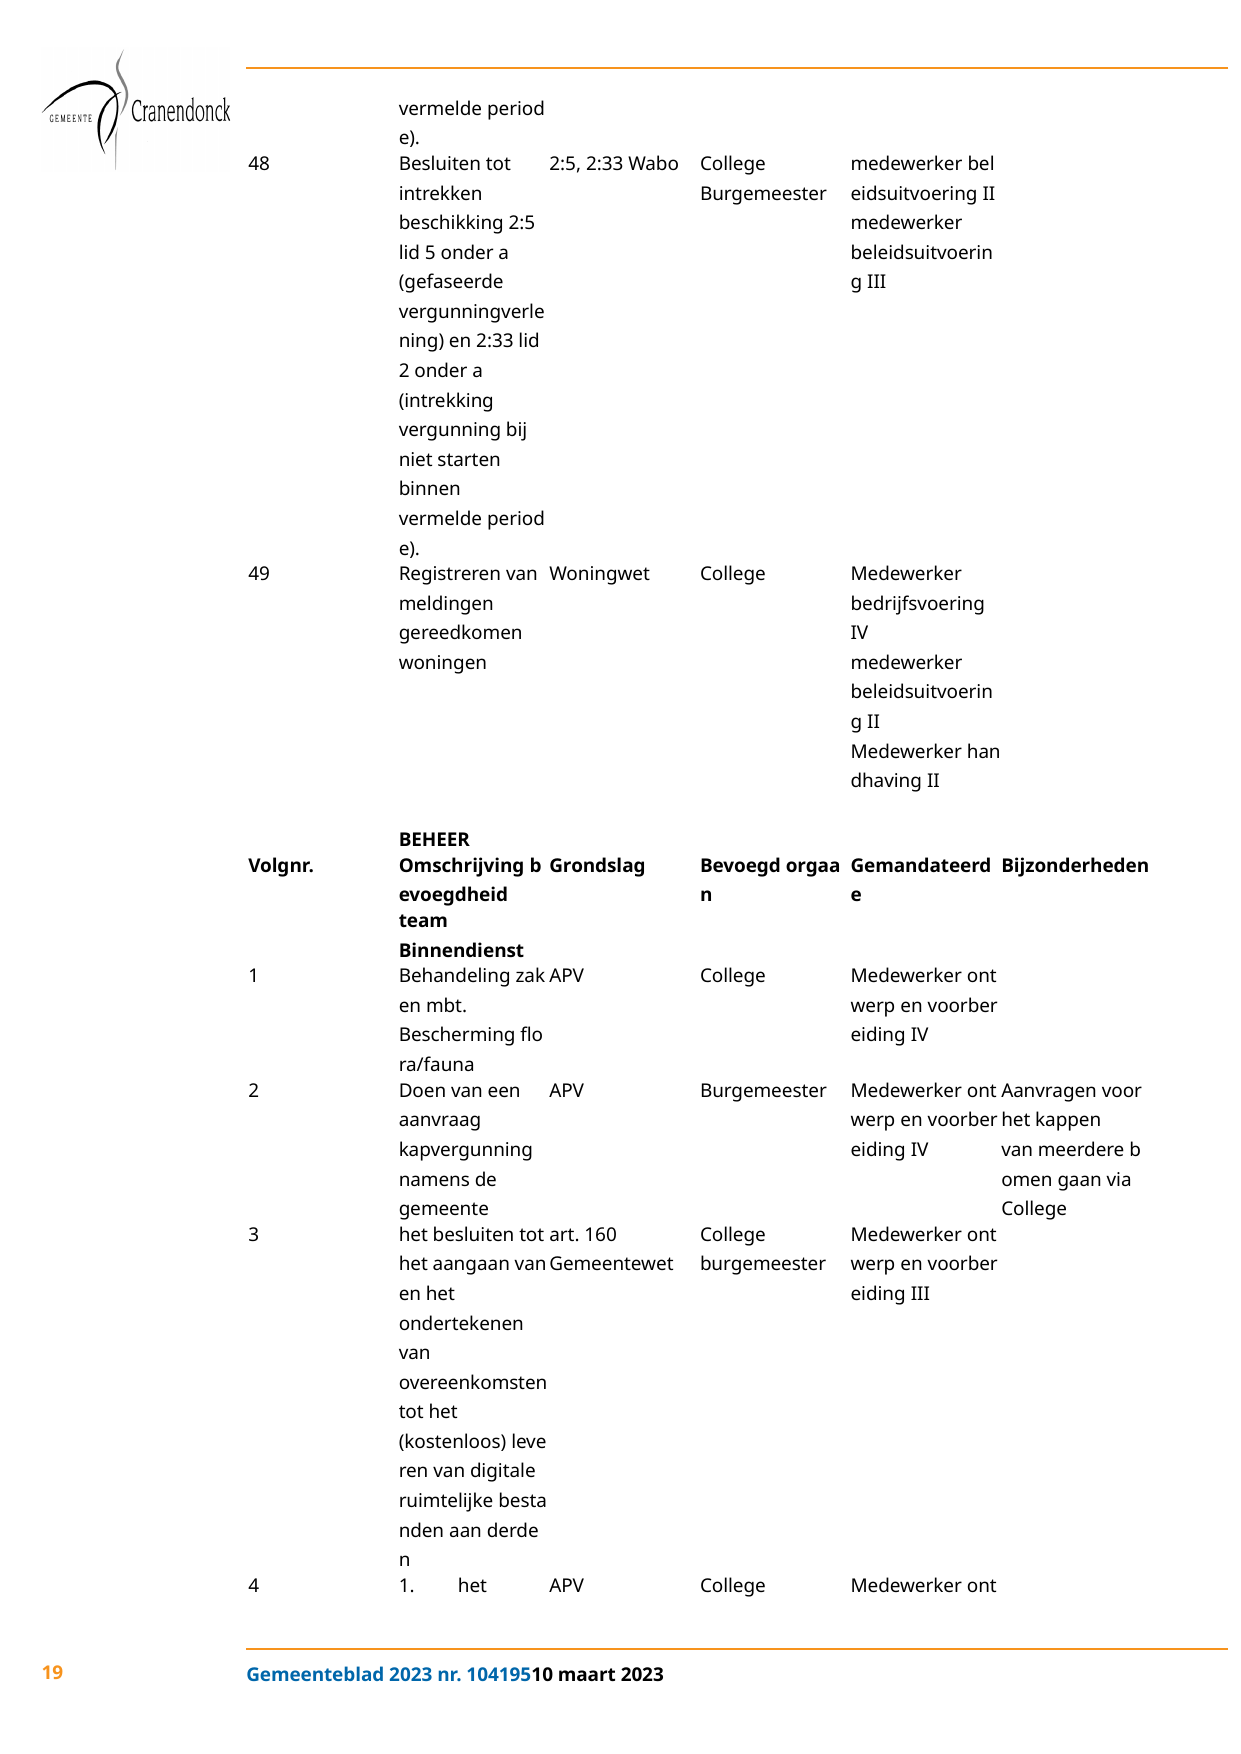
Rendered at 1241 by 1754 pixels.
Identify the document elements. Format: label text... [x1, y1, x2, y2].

table_cell Besluiten tot intrekken beschikking 2:5 lid 5 onder a (gefaseerde vergunningverlening) en 2:33 lid 2 onder a (intrekking vergunning bij niet starten binnen vermelde periode). [399, 150, 549, 560]
table_cell [248, 95, 398, 150]
table_cell [1001, 95, 1152, 150]
table_cell APV [549, 1077, 700, 1221]
table_cell Woningwet [549, 560, 700, 793]
table_cell APV [549, 1572, 700, 1598]
table_header [248, 826, 398, 852]
table_cell art. 160 Gemeentewet [549, 1221, 700, 1572]
table_cell Doen van een aanvraag kapvergunning namens de gemeente [399, 1077, 549, 1221]
table_cell Medewerker ontwerp en voorbereiding IV [850, 963, 1001, 1077]
table_cell [248, 907, 398, 962]
table_cell 49 [248, 560, 398, 793]
picture [41, 47, 231, 172]
table_header BEHEER [399, 826, 549, 852]
table_header [850, 826, 1001, 852]
table_cell APV [549, 963, 700, 1077]
table_cell [1001, 963, 1152, 1077]
table_cell 1 [248, 963, 398, 1077]
table_cell 4 [248, 1572, 398, 1598]
table_cell Medewerker ontwerp en voorbereiding IV [850, 1077, 1001, 1221]
table_cell Grondslag [549, 852, 700, 907]
table_cell medewerker beleidsuitvoering II medewerker beleidsuitvoering III [850, 150, 1001, 560]
table_cell 3 [248, 1221, 398, 1572]
table_header [700, 826, 850, 852]
table_cell [1001, 1221, 1152, 1572]
table_cell Behandeling zaken mbt. Bescherming flora/fauna [399, 963, 549, 1077]
table_cell [1001, 560, 1152, 793]
table_cell [850, 95, 1001, 150]
table_cell Bijzonderheden [1001, 852, 1152, 907]
table_cell College [700, 560, 850, 793]
table_cell team Binnendienst [399, 907, 549, 962]
table_cell Gemandateerde [850, 852, 1001, 907]
table_cell 2 [248, 1077, 398, 1221]
table_cell College burgemeester [700, 1221, 850, 1572]
table_cell het besluiten tot het aangaan van en het ondertekenen van overeenkomsten tot het (kostenloos) leveren van digitale ruimtelijke bestanden aan derden [399, 1221, 549, 1572]
table_cell [1001, 907, 1152, 962]
table_cell College [700, 963, 850, 1077]
table_cell [700, 907, 850, 962]
table_cell College [700, 1572, 850, 1598]
table_cell [850, 907, 1001, 962]
table_cell Medewerker ont [850, 1572, 1001, 1598]
table_cell Medewerker ontwerp en voorbereiding III [850, 1221, 1001, 1572]
table_cell [1001, 1572, 1152, 1598]
table_header [549, 826, 700, 852]
table_cell Registreren vanmeldingen gereedkomen woningen [399, 560, 549, 793]
table_cell Aanvragen voor het kappen van meerdere bomen gaan via College [1001, 1077, 1152, 1221]
table_cell Volgnr. [248, 852, 398, 907]
table_cell Bevoegd orgaan [700, 852, 850, 907]
table_cell vermelde periode). [399, 95, 549, 150]
table_cell [549, 907, 700, 962]
table_cell Medewerker bedrijfsvoering IV medewerker beleidsuitvoering II Medewerker handhaving II [850, 560, 1001, 793]
table_header [1001, 826, 1152, 852]
table_cell Burgemeester [700, 1077, 850, 1221]
table_cell Omschrijving bevoegdheid [399, 852, 549, 907]
table_cell [549, 95, 700, 150]
table_cell 48 [248, 150, 398, 560]
table_cell College Burgemeester [700, 150, 850, 560]
table_cell [700, 95, 850, 150]
table_cell 2:5, 2:33 Wabo [549, 150, 700, 560]
table_cell [1001, 150, 1152, 560]
